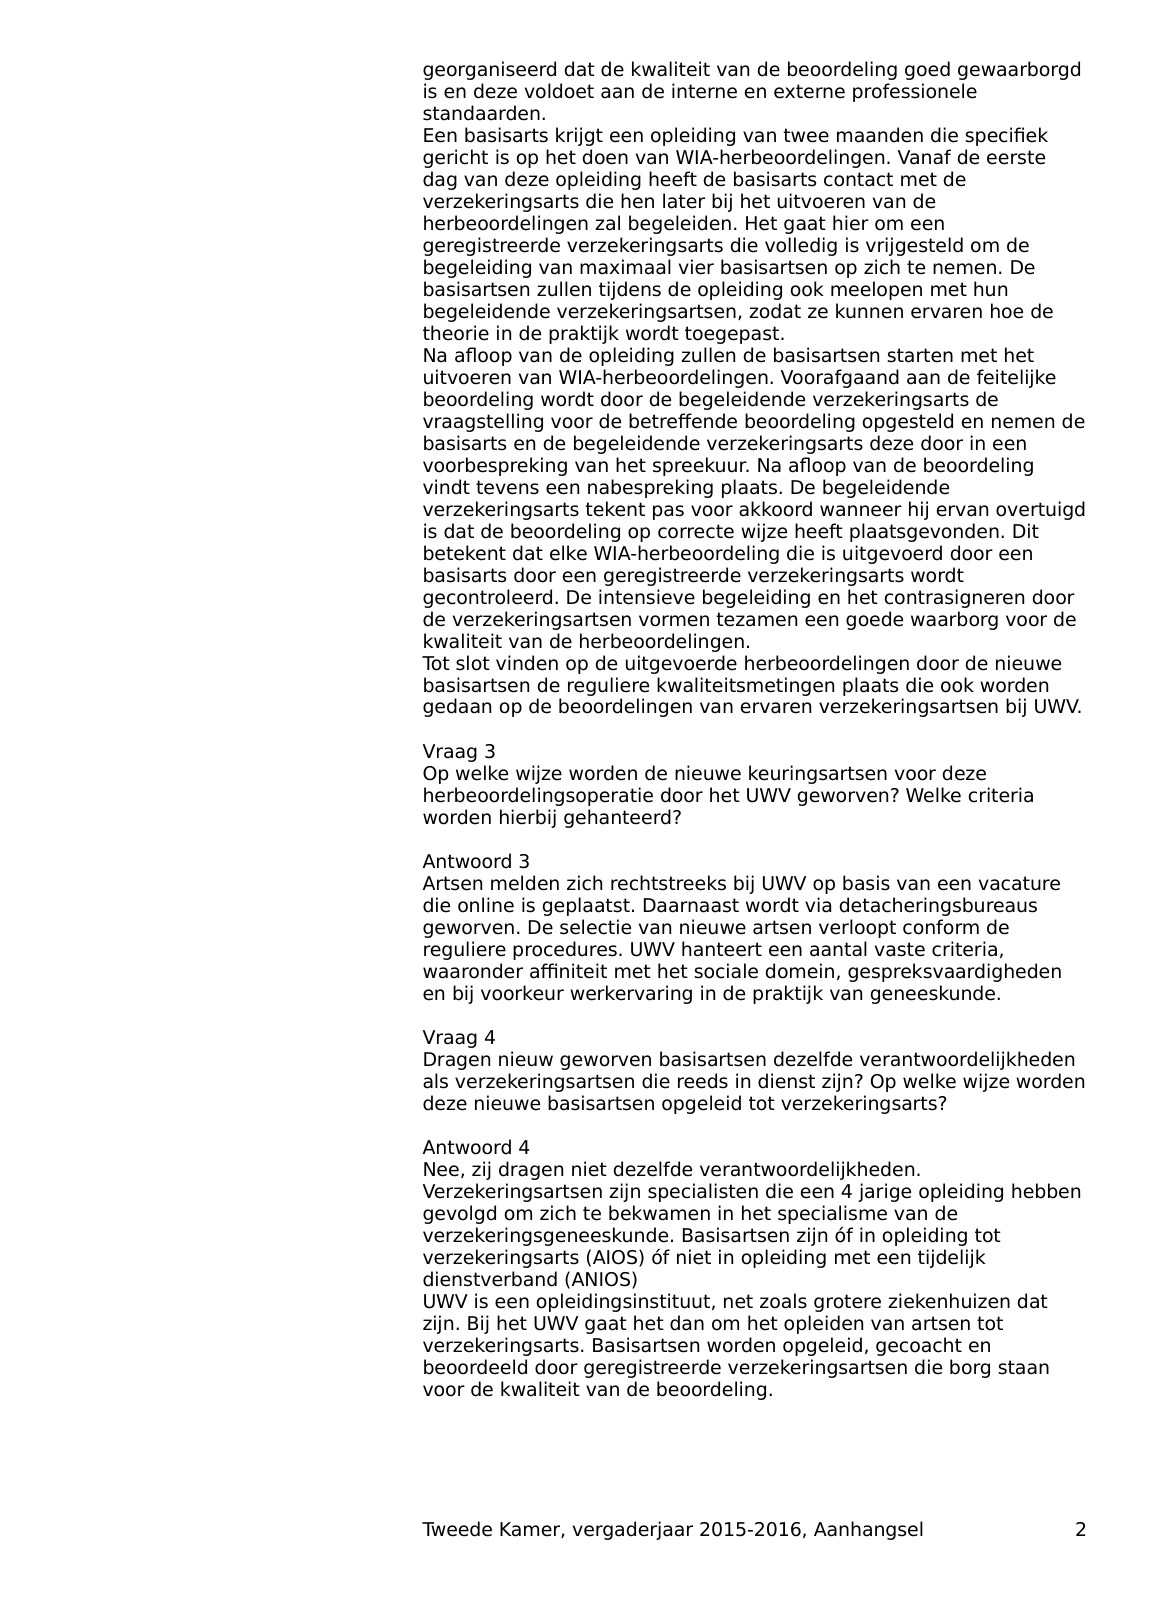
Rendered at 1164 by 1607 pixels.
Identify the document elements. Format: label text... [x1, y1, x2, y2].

text Artsen melden zich rechtstreeks bij UWV op basis van een vacature die online is geplaatst. Daarnaast wordt via detacheringsbureaus geworven. De selectie van nieuwe artsen verloopt conform de reguliere procedures. UWV hanteert een aantal vaste criteria, waaronder affiniteit met het sociale domein, gespreksvaardigheden en bij voorkeur werkervaring in de praktijk van geneeskunde. [422, 873, 1087, 1004]
text Nee, zij dragen niet dezelfde verantwoordelijkheden. Verzekeringsartsen zijn specialisten die een 4 jarige opleiding hebben gevolgd om zich te bekwamen in het specialisme van de verzekeringsgeneeskunde. Basisartsen zijn óf in opleiding tot verzekeringsarts (AIOS) óf niet in opleiding met een tijdelijk dienstverband (ANIOS) [422, 1159, 1087, 1291]
text Vraag 3 [422, 741, 1087, 763]
text Antwoord 3 [422, 851, 1087, 873]
text Tot slot vinden op de uitgevoerde herbeoordelingen door de nieuwe basisartsen de reguliere kwaliteitsmetingen plaats die ook worden gedaan op de beoordelingen van ervaren verzekeringsartsen bij UWV. [422, 652, 1087, 718]
text Antwoord 4 [422, 1137, 1087, 1159]
text georganiseerd dat de kwaliteit van de beoordeling goed gewaarborgd is en deze voldoet aan de interne en externe professionele standaarden. [422, 59, 1087, 125]
text Een basisarts krijgt een opleiding van twee maanden die specifiek gericht is op het doen van WIA-herbeoordelingen. Vanaf de eerste dag van deze opleiding heeft de basisarts contact met de verzekeringsarts die hen later bij het uitvoeren van de herbeoordelingen zal begeleiden. Het gaat hier om een geregistreerde verzekeringsarts die volledig is vrijgesteld om de begeleiding van maximaal vier basisartsen op zich te nemen. De basisartsen zullen tijdens de opleiding ook meelopen met hun begeleidende verzekeringsartsen, zodat ze kunnen ervaren hoe de theorie in de praktijk wordt toegepast. [422, 125, 1087, 345]
text Dragen nieuw geworven basisartsen dezelfde verantwoordelijkheden als verzekeringsartsen die reeds in dienst zijn? Op welke wijze worden deze nieuwe basisartsen opgeleid tot verzekeringsarts? [422, 1049, 1087, 1115]
text Op welke wijze worden de nieuwe keuringsartsen voor deze herbeoordelingsoperatie door het UWV geworven? Welke criteria worden hierbij gehanteerd? [422, 763, 1087, 828]
text Vraag 4 [422, 1027, 1087, 1049]
text Na afloop van de opleiding zullen de basisartsen starten met het uitvoeren van WIA-herbeoordelingen. Voorafgaand aan de feitelijke beoordeling wordt door de begeleidende verzekeringsarts de vraagstelling voor de betreffende beoordeling opgesteld en nemen de basisarts en de begeleidende verzekeringsarts deze door in een voorbespreking van het spreekuur. Na afloop van de beoordeling vindt tevens een nabespreking plaats. De begeleidende verzekeringsarts tekent pas voor akkoord wanneer hij ervan overtuigd is dat de beoordeling op correcte wijze heeft plaatsgevonden. Dit betekent dat elke WIA-herbeoordeling die is uitgevoerd door een basisarts door een geregistreerde verzekeringsarts wordt gecontroleerd. De intensieve begeleiding en het contrasigneren door de verzekeringsartsen vormen tezamen een goede waarborg voor de kwaliteit van de herbeoordelingen. [422, 345, 1087, 652]
text UWV is een opleidingsinstituut, net zoals grotere ziekenhuizen dat zijn. Bij het UWV gaat het dan om het opleiden van artsen tot verzekeringsarts. Basisartsen worden opgeleid, gecoacht en beoordeeld door geregistreerde verzekeringsartsen die borg staan voor de kwaliteit van de beoordeling. [422, 1291, 1087, 1401]
